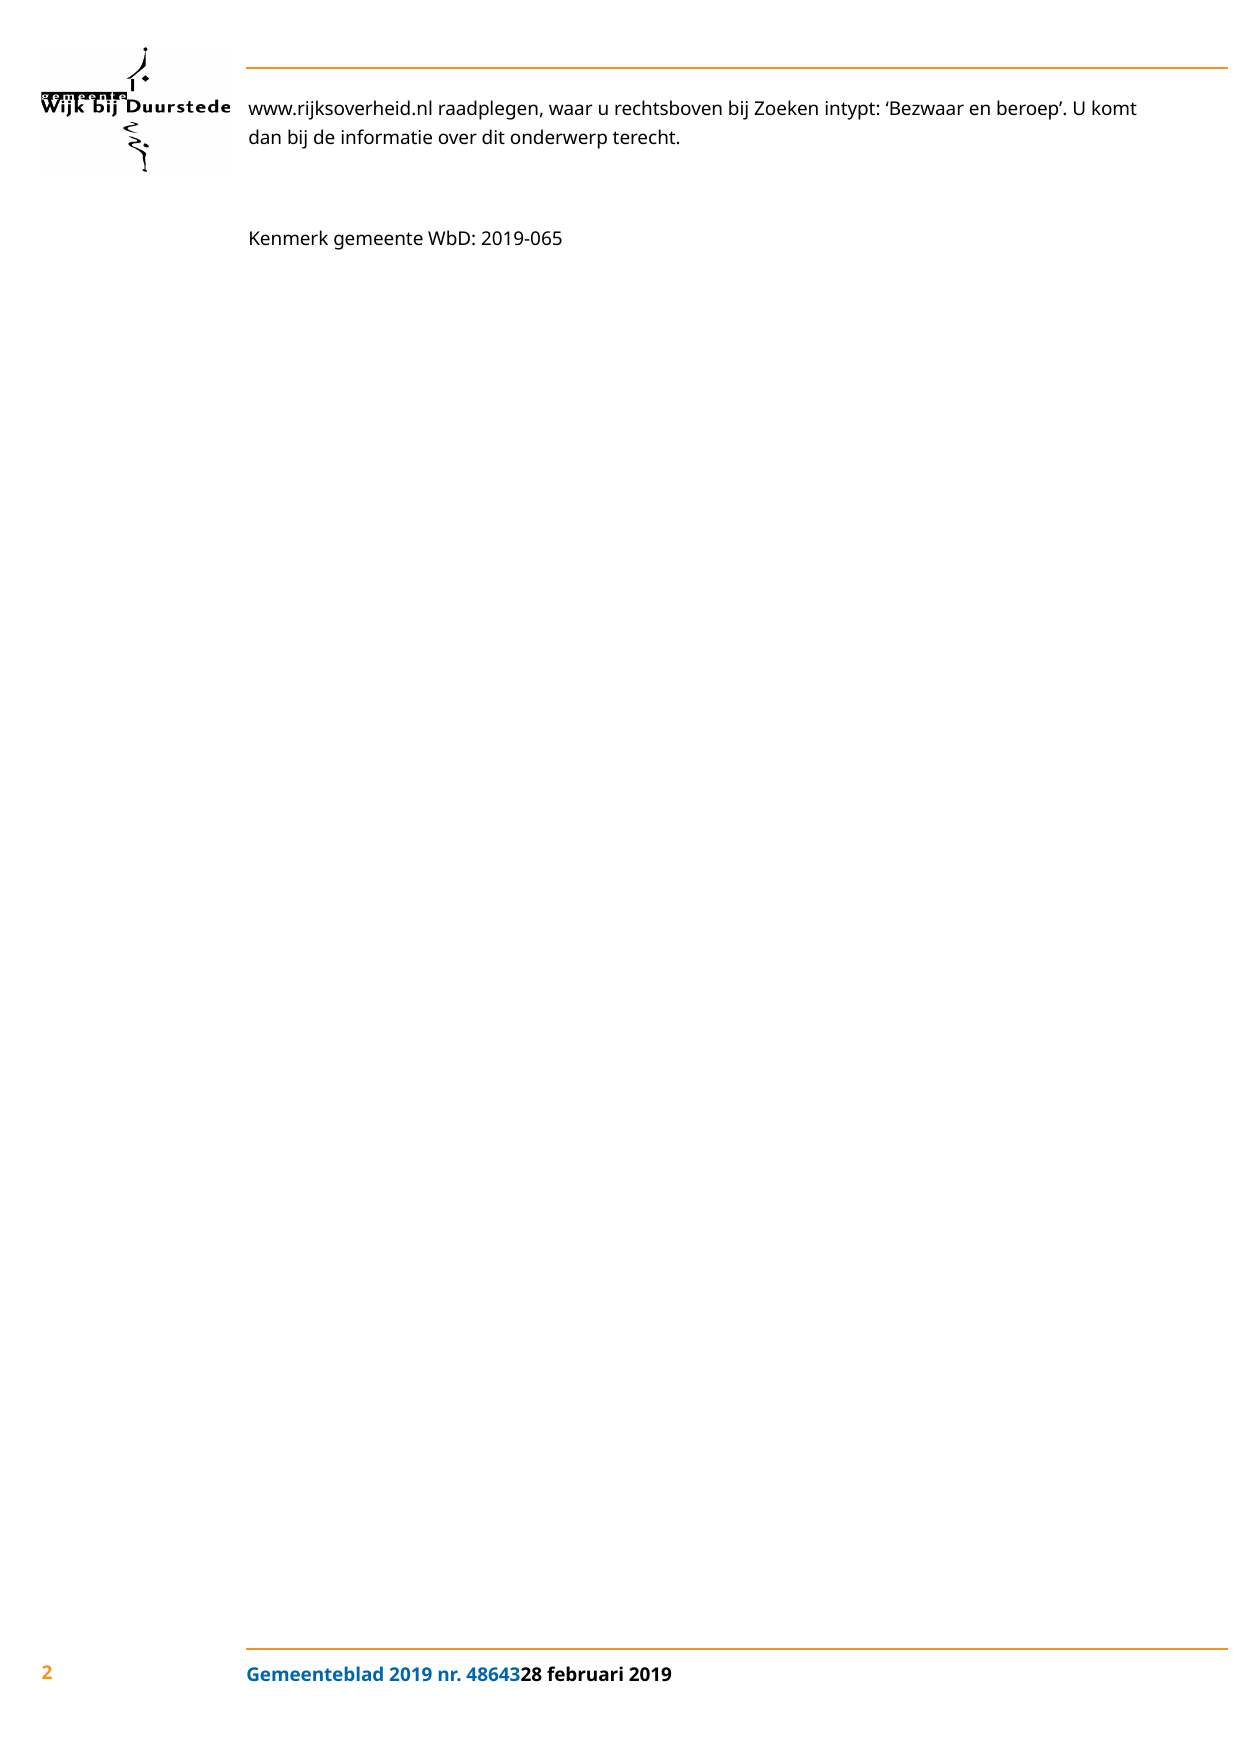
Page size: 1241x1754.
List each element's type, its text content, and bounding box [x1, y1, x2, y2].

text www.rijksoverheid.nl raadplegen, waar u rechtsboven bij Zoeken intypt: ‘Bezwaar en beroep’. U komt dan bij de informatie over dit onderwerp terecht. [248, 95, 1152, 150]
picture [41, 47, 231, 172]
text Kenmerk gemeente WbD: 2019-065 [248, 225, 1152, 251]
